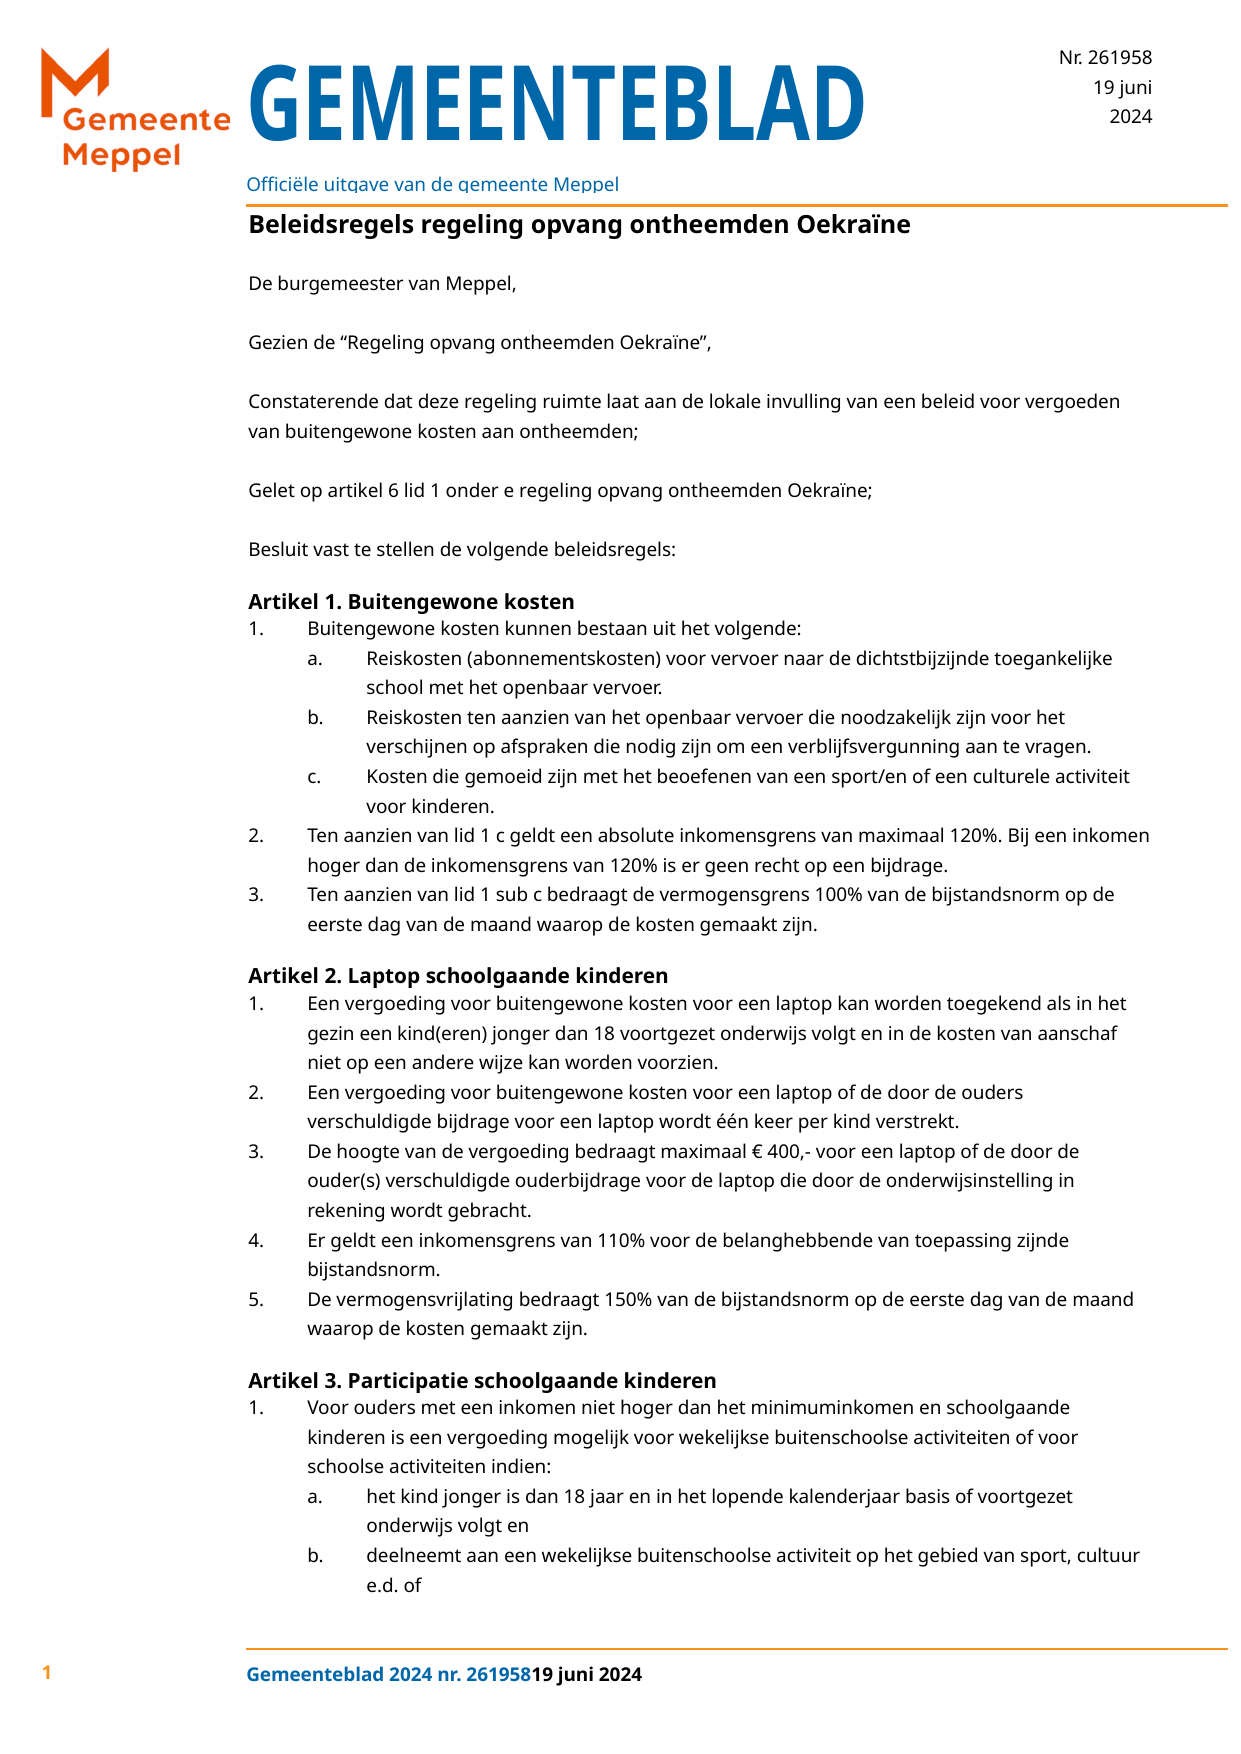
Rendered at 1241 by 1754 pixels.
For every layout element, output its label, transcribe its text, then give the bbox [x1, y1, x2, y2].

text Artikel 1. Buitengewone kosten [248, 587, 1152, 615]
list De vermogensvrijlating bedraagt 150% van de bijstandsnorm op de eerste dag van de maand waarop de kosten gemaakt zijn. [248, 1286, 1152, 1341]
list Een vergoeding voor buitengewone kosten voor een laptop kan worden toegekend als in het gezin een kind(eren) jonger dan 18 voortgezet onderwijs volgt en in de kosten van aanschaf niet op een andere wijze kan worden voorzien. [248, 990, 1152, 1075]
list Buitengewone kosten kunnen bestaan uit het volgende: [248, 615, 1152, 641]
list Reiskosten ten aanzien van het openbaar vervoer die noodzakelijk zijn voor het verschijnen op afspraken die nodig zijn om een verblijfsvergunning aan te vragen. [307, 704, 1152, 759]
text Besluit vast te stellen de volgende beleidsregels: [248, 537, 1152, 562]
text Beleidsregels regeling opvang ontheemden Oekraïne [248, 207, 1152, 241]
list Een vergoeding voor buitengewone kosten voor een laptop of de door de ouders verschuldigde bijdrage voor een laptop wordt één keer per kind verstrekt. [248, 1079, 1152, 1134]
list Reiskosten (abonnementskosten) voor vervoer naar de dichtstbijzijnde toegankelijke school met het openbaar vervoer. [307, 645, 1152, 700]
list Ten aanzien van lid 1 sub c bedraagt de vermogensgrens 100% van de bijstandsnorm op de eerste dag van de maand waarop de kosten gemaakt zijn. [248, 882, 1152, 937]
text Gezien de “Regeling opvang ontheemden Oekraïne”, [248, 329, 1152, 355]
text Constaterende dat deze regeling ruimte laat aan de lokale invulling van een beleid voor vergoeden van buitengewone kosten aan ontheemden; [248, 389, 1152, 444]
list Ten aanzien van lid 1 c geldt een absolute inkomensgrens van maximaal 120%. Bij een inkomen hoger dan de inkomensgrens van 120% is er geen recht op een bijdrage. [248, 822, 1152, 878]
list Er geldt een inkomensgrens van 110% voor de belanghebbende van toepassing zijnde bijstandsnorm. [248, 1227, 1152, 1282]
text Artikel 3. Participatie schoolgaande kinderen [248, 1366, 1152, 1394]
text De burgemeester van Meppel, [248, 270, 1152, 296]
list Kosten die gemoeid zijn met het beoefenen van een sport/en of een culturele activiteit voor kinderen. [307, 763, 1152, 819]
list Voor ouders met een inkomen niet hoger dan het minimuminkomen en schoolgaande kinderen is een vergoeding mogelijk voor wekelijkse buitenschoolse activiteiten of voor schoolse activiteiten indien: [248, 1394, 1152, 1479]
text Gelet op artikel 6 lid 1 onder e regeling opvang ontheemden Oekraïne; [248, 477, 1152, 503]
list deelneemt aan een wekelijkse buitenschoolse activiteit op het gebied van sport, cultuur e.d. of [307, 1542, 1152, 1598]
picture [41, 47, 231, 172]
text Artikel 2. Laptop schoolgaande kinderen [248, 962, 1152, 990]
list De hoogte van de vergoeding bedraagt maximaal € 400,- voor een laptop of de door de ouder(s) verschuldigde ouderbijdrage voor de laptop die door de onderwijsinstelling in rekening wordt gebracht. [248, 1138, 1152, 1223]
list het kind jonger is dan 18 jaar en in het lopende kalenderjaar basis of voortgezet onderwijs volgt en [307, 1483, 1152, 1538]
